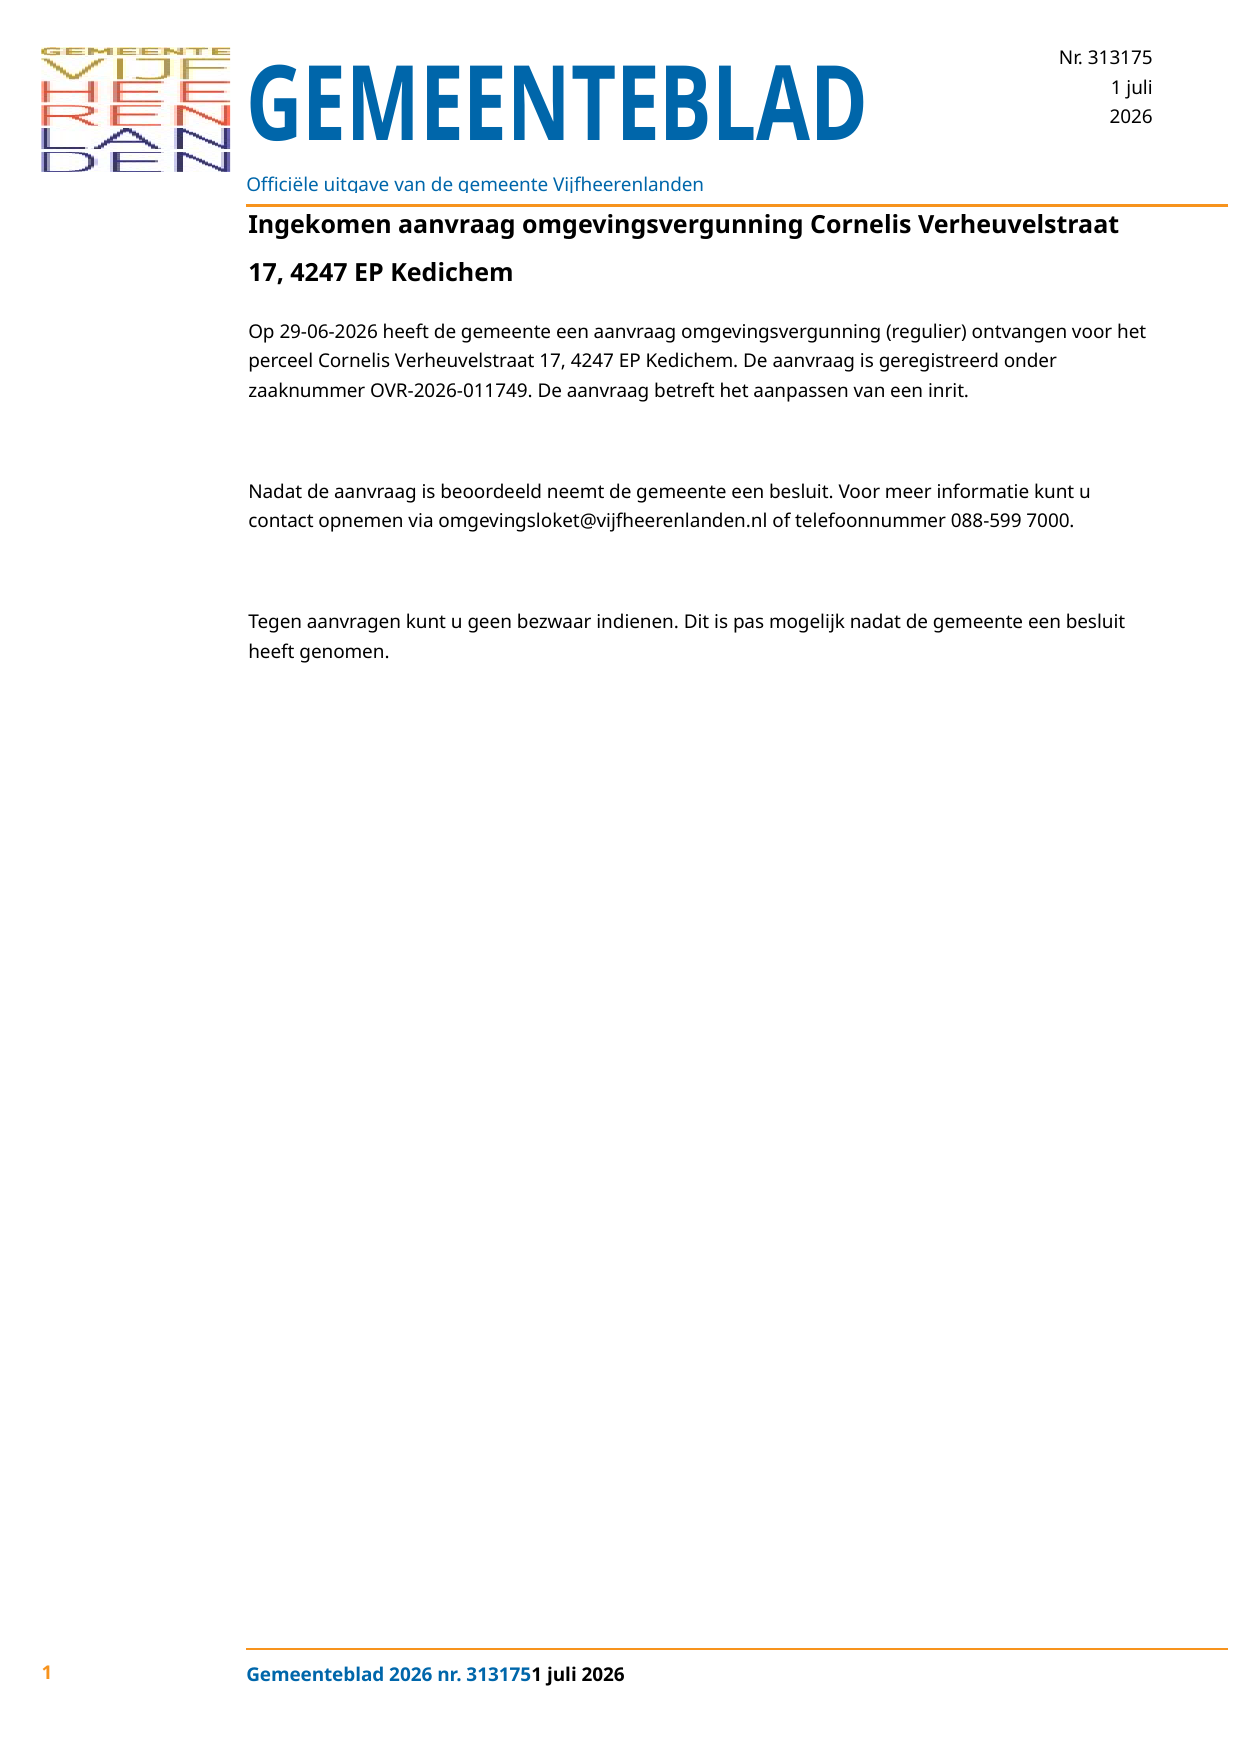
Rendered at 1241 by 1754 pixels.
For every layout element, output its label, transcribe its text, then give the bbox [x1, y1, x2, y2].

text Op 29-06-2026 heeft de gemeente een aanvraag omgevingsvergunning (regulier) ontvangen voor het perceel Cornelis Verheuvelstraat 17, 4247 EP Kedichem. De aanvraag is geregistreerd onder zaaknummer OVR-2026-011749. De aanvraag betreft het aanpassen van een inrit. [248, 318, 1152, 403]
text Tegen aanvragen kunt u geen bezwaar indienen. Dit is pas mogelijk nadat de gemeente een besluit heeft genomen. [248, 608, 1152, 664]
text Nadat de aanvraag is beoordeeld neemt de gemeente een besluit. Voor meer informatie kunt u contact opnemen via omgevingsloket@vijfheerenlanden.nl of telefoonnummer 088-599 7000. [248, 478, 1152, 533]
picture [41, 47, 231, 172]
text Ingekomen aanvraag omgevingsvergunning Cornelis Verheuvelstraat 17, 4247 EP Kedichem [248, 207, 1152, 288]
